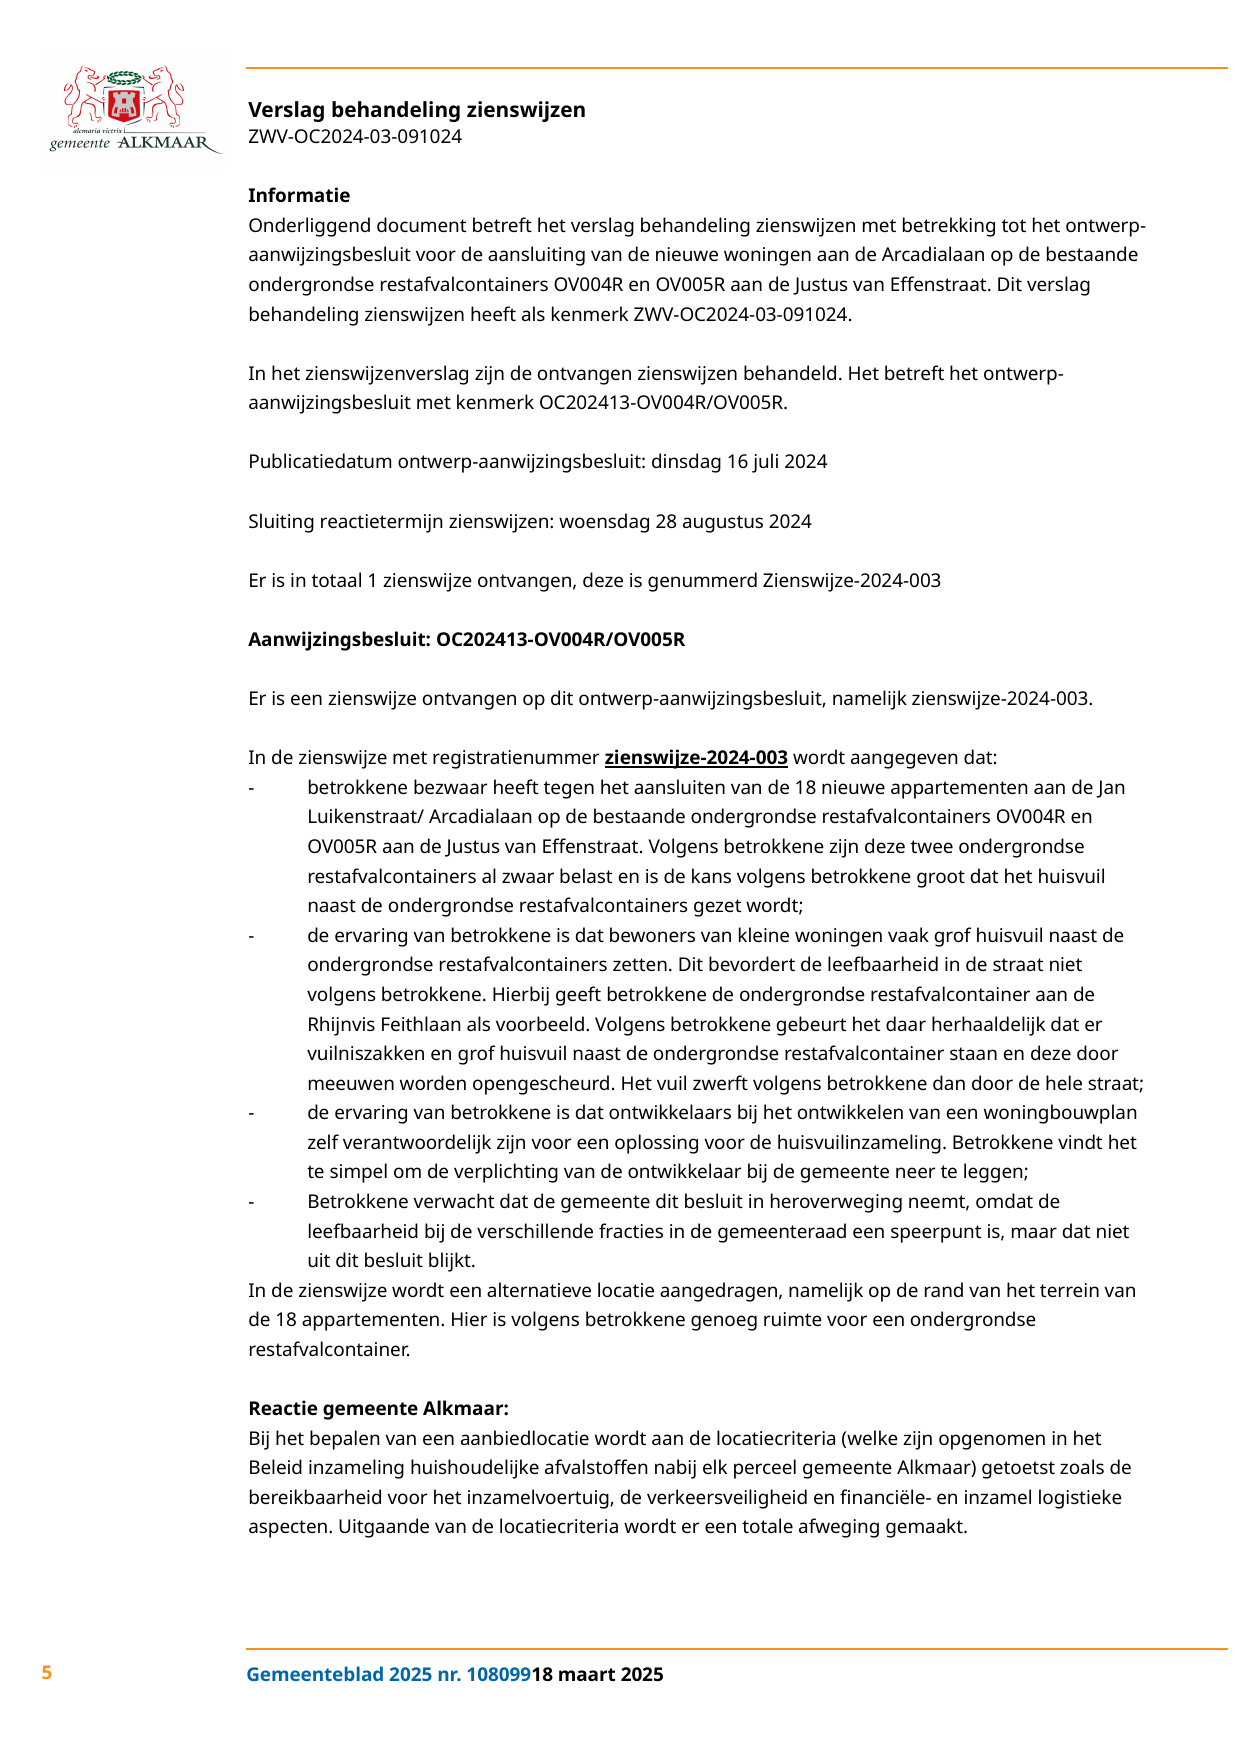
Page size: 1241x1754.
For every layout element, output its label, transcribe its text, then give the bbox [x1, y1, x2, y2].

text In de zienswijze wordt een alternatieve locatie aangedragen, namelijk op de rand van het terrein van de 18 appartementen. Hier is volgens betrokkene genoeg ruimte voor een ondergrondse restafvalcontainer. [248, 1277, 1152, 1362]
text Er is in totaal 1 zienswijze ontvangen, deze is genummerd Zienswijze-2024-003 [248, 567, 1152, 593]
list de ervaring van betrokkene is dat bewoners van kleine woningen vaak grof huisvuil naast de ondergrondse restafvalcontainers zetten. Dit bevordert de leefbaarheid in de straat niet volgens betrokkene. Hierbij geeft betrokkene de ondergrondse restafvalcontainer aan de Rhijnvis Feithlaan als voorbeeld. Volgens betrokkene gebeurt het daar herhaaldelijk dat er vuilniszakken en grof huisvuil naast de ondergrondse restafvalcontainer staan en deze door meeuwen worden opengescheurd. Het vuil zwerft volgens betrokkene dan door de hele straat; [248, 922, 1152, 1096]
text In het zienswijzenverslag zijn de ontvangen zienswijzen behandeld. Het betreft het ontwerp-aanwijzingsbesluit met kenmerk OC202413-OV004R/OV005R. [248, 360, 1152, 415]
text Sluiting reactietermijn zienswijzen: woensdag 28 augustus 2024 [248, 508, 1152, 534]
list Betrokkene verwacht dat de gemeente dit besluit in heroverweging neemt, omdat de leefbaarheid bij de verschillende fracties in de gemeenteraad een speerpunt is, maar dat niet uit dit besluit blijkt. [248, 1188, 1152, 1273]
text Informatie [248, 182, 1152, 208]
text Bij het bepalen van een aanbiedlocatie wordt aan de locatiecriteria (welke zijn opgenomen in het Beleid inzameling huishoudelijke afvalstoffen nabij elk perceel gemeente Alkmaar) getoetst zoals de bereikbaarheid voor het inzamelvoertuig, de verkeersveiligheid en financiële- en inzamel logistieke aspecten. Uitgaande van de locatiecriteria wordt er een totale afweging gemaakt. [248, 1425, 1152, 1539]
text Onderliggend document betreft het verslag behandeling zienswijzen met betrekking tot het ontwerp-aanwijzingsbesluit voor de aansluiting van de nieuwe woningen aan de Arcadialaan op de bestaande ondergrondse restafvalcontainers OV004R en OV005R aan de Justus van Effenstraat. Dit verslag behandeling zienswijzen heeft als kenmerk ZWV-OC2024-03-091024. [248, 212, 1152, 327]
text ZWV-OC2024-03-091024 [248, 123, 1152, 149]
text Verslag behandeling zienswijzen [248, 95, 1152, 123]
text Publicatiedatum ontwerp-aanwijzingsbesluit: dinsdag 16 juli 2024 [248, 449, 1152, 474]
picture [41, 47, 231, 172]
text Reactie gemeente Alkmaar: [248, 1395, 1152, 1421]
list de ervaring van betrokkene is dat ontwikkelaars bij het ontwikkelen van een woningbouwplan zelf verantwoordelijk zijn voor een oplossing voor de huisvuilinzameling. Betrokkene vindt het te simpel om de verplichting van de ontwikkelaar bij de gemeente neer te leggen; [248, 1099, 1152, 1184]
text Aanwijzingsbesluit: OC202413-OV004R/OV005R [248, 626, 1152, 652]
text Er is een zienswijze ontvangen op dit ontwerp-aanwijzingsbesluit, namelijk zienswijze-2024-003. [248, 685, 1152, 711]
text In de zienswijze met registratienummer zienswijze-2024-003 wordt aangegeven dat: [248, 744, 1152, 770]
list betrokkene bezwaar heeft tegen het aansluiten van de 18 nieuwe appartementen aan de Jan Luikenstraat/ Arcadialaan op de bestaande ondergrondse restafvalcontainers OV004R en OV005R aan de Justus van Effenstraat. Volgens betrokkene zijn deze twee ondergrondse restafvalcontainers al zwaar belast en is de kans volgens betrokkene groot dat het huisvuil naast de ondergrondse restafvalcontainers gezet wordt; [248, 774, 1152, 918]
